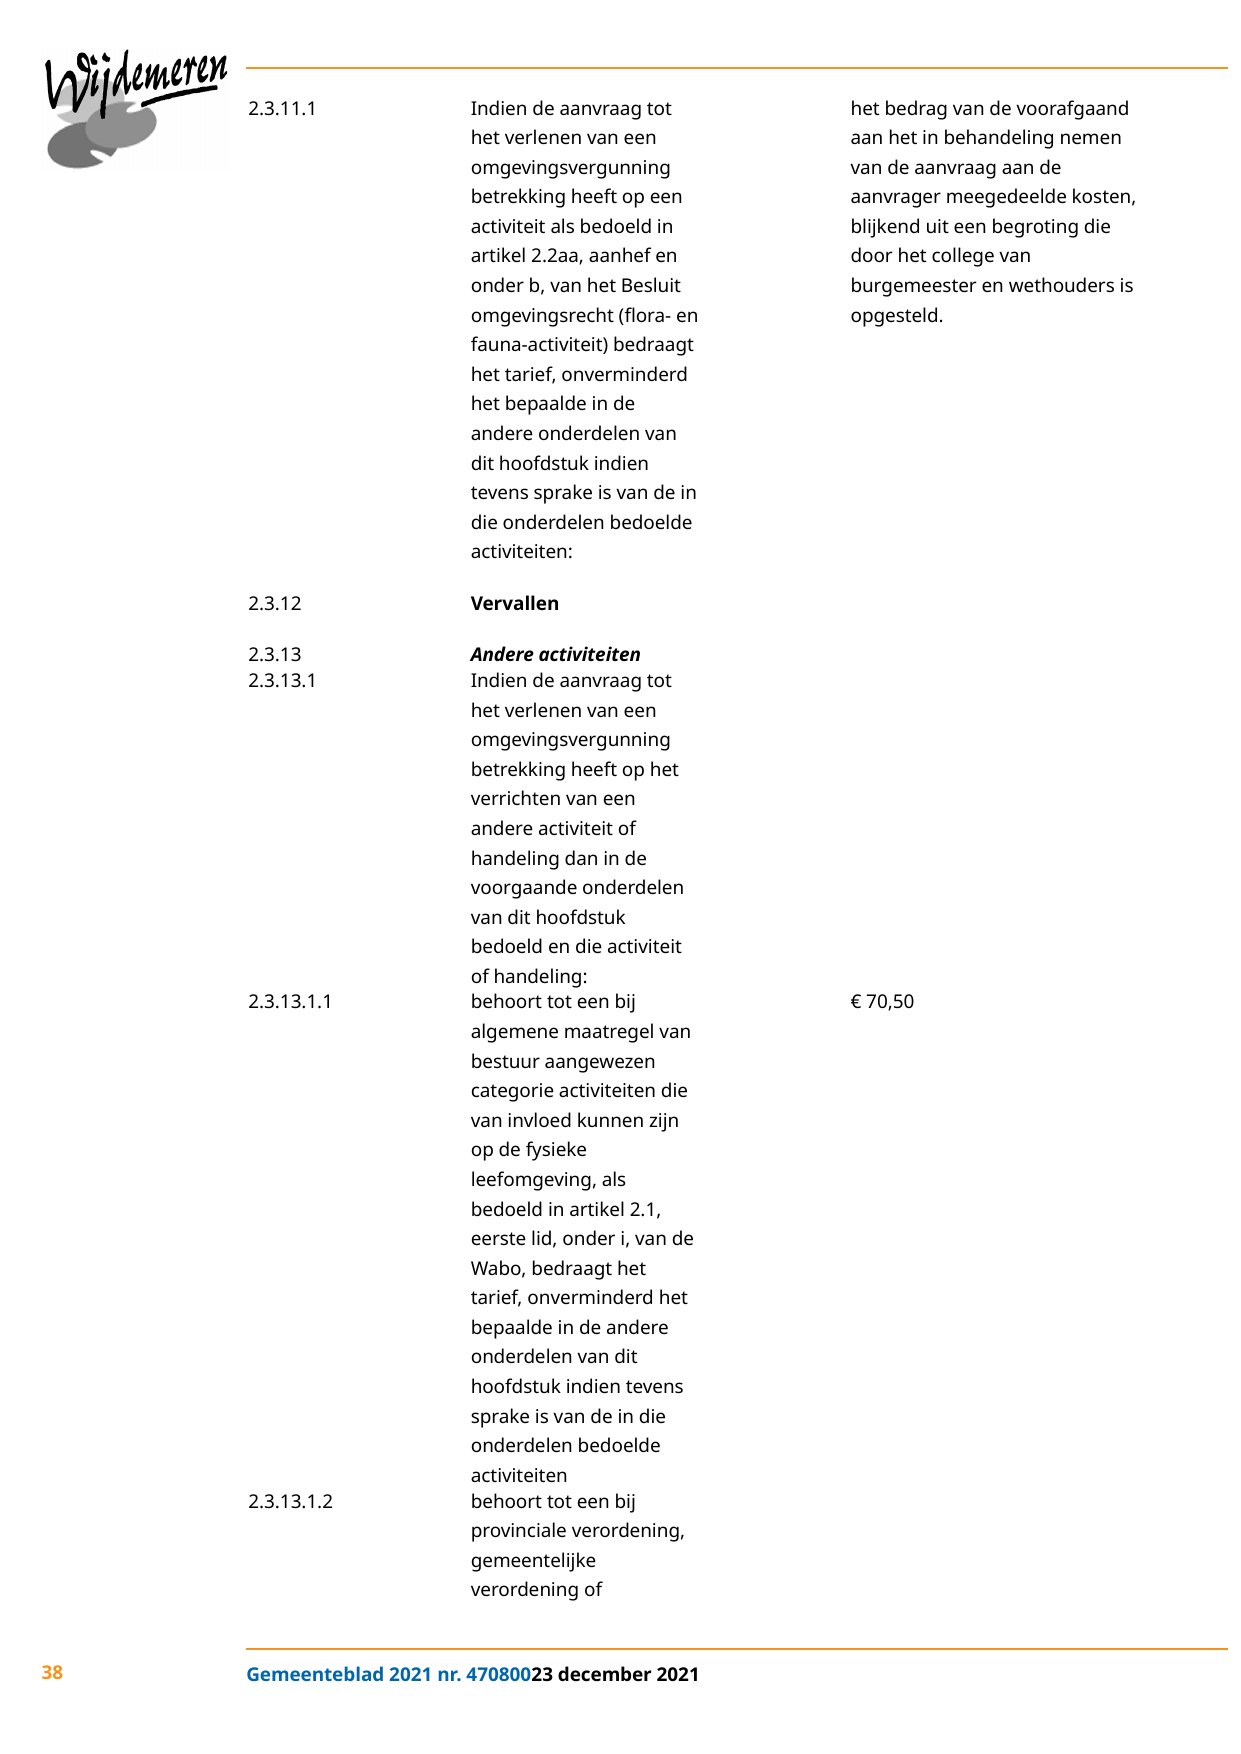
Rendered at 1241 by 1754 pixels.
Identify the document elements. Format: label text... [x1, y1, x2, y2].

table_cell [471, 616, 700, 641]
table_cell [850, 616, 1001, 641]
table_cell [700, 1488, 850, 1602]
table_cell behoort tot een bij algemene maatregel van bestuur aangewezen categorie activiteiten die van invloed kunnen zijn op de fysieke leefomgeving, als bedoeld in artikel 2.1, eerste lid, onder i, van de Wabo, bedraagt het tarief, onverminderd het bepaalde in de andere onderdelen van dit hoofdstuk indien tevens sprake is van de in die onderdelen bedoelde activiteiten [471, 989, 700, 1488]
table_cell [850, 1488, 1001, 1602]
table_cell 2.3.13.1.1 [248, 989, 471, 1488]
table_cell [1001, 564, 1152, 590]
table_cell € 70,50 [850, 989, 1001, 1488]
table_cell Indien de aanvraag tot het verlenen van een omgevingsvergunning betrekking heeft op een activiteit als bedoeld in artikel 2.2aa, aanhef en onder b, van het Besluit omgevingsrecht (flora- en fauna-activiteit) bedraagt het tarief, onverminderd het bepaalde in de andere onderdelen van dit hoofdstuk indien tevens sprake is van de in die onderdelen bedoelde activiteiten: [471, 95, 700, 564]
table_cell [850, 667, 1001, 989]
table_cell 2.3.12 [248, 590, 471, 616]
table_cell 2.3.11.1 [248, 95, 471, 564]
table_cell Andere activiteiten [471, 641, 700, 667]
table_cell [700, 590, 850, 616]
table_cell [700, 616, 850, 641]
table_cell [700, 641, 850, 667]
table_cell [1001, 1488, 1152, 1602]
table_cell Vervallen [471, 590, 700, 616]
table_cell Indien de aanvraag tot het verlenen van een omgevingsvergunning betrekking heeft op het verrichten van een andere activiteit of handeling dan in de voorgaande onderdelen van dit hoofdstuk bedoeld en die activiteit of handeling: [471, 667, 700, 989]
table_cell 2.3.13.1 [248, 667, 471, 989]
picture [41, 47, 231, 172]
table_cell [1001, 667, 1152, 989]
table_cell [248, 616, 471, 641]
table_cell 2.3.13.1.2 [248, 1488, 471, 1602]
table_cell [1001, 641, 1152, 667]
table_cell [850, 590, 1001, 616]
table_cell [1001, 590, 1152, 616]
table_cell [700, 667, 850, 989]
table_cell behoort tot een bij provinciale verordening, gemeentelijke verordening of [471, 1488, 700, 1602]
table_cell [1001, 989, 1152, 1488]
table_cell [850, 641, 1001, 667]
table_cell [1001, 616, 1152, 641]
table_cell 2.3.13 [248, 641, 471, 667]
table_cell [700, 564, 850, 590]
table_cell [700, 989, 850, 1488]
table_cell [850, 564, 1001, 590]
table_cell het bedrag van de voorafgaand aan het in behandeling nemen van de aanvraag aan de aanvrager meegedeelde kosten, blijkend uit een begroting die door het college van burgemeester en wethouders is opgesteld. [850, 95, 1152, 564]
table_cell [471, 564, 700, 590]
table_cell [700, 95, 850, 564]
table_cell [248, 564, 471, 590]
